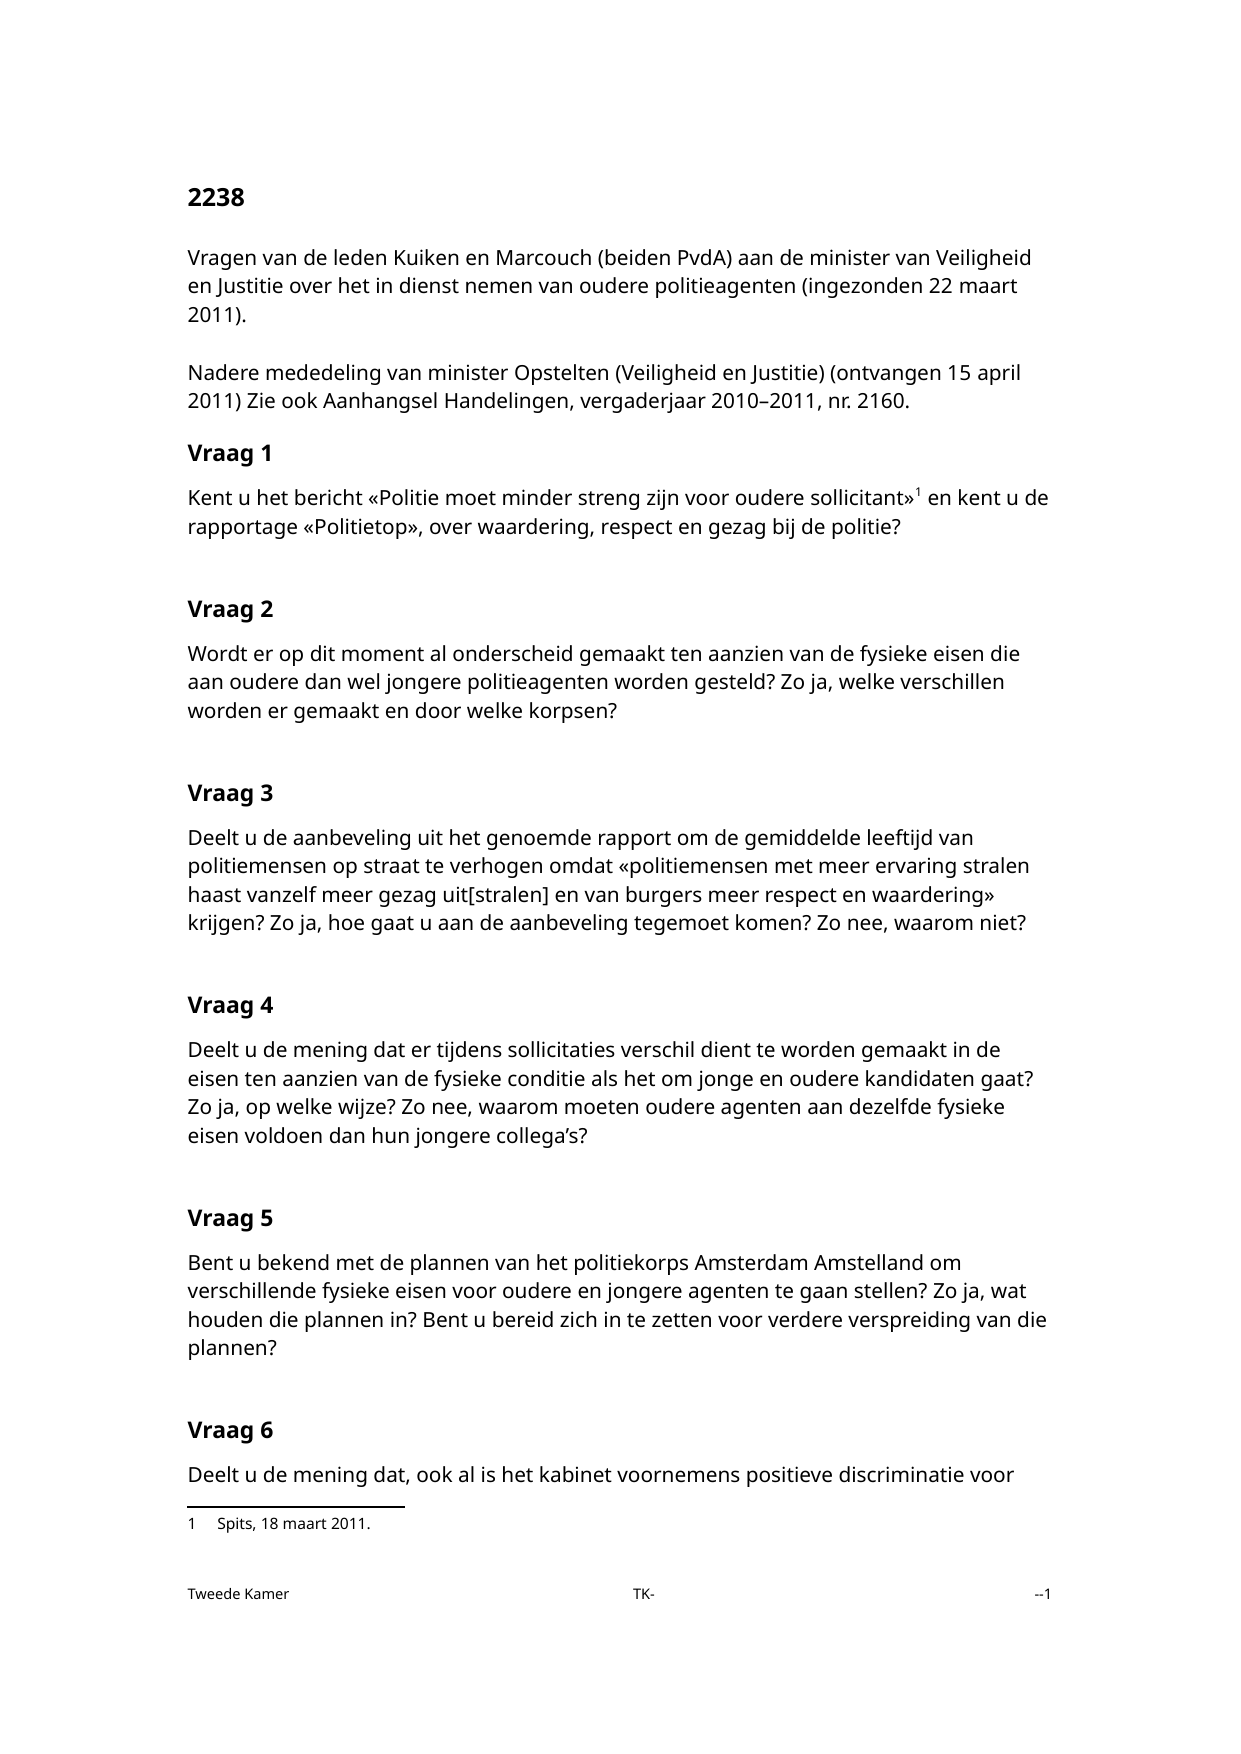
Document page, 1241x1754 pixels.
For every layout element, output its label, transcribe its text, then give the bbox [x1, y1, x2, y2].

text Bent u bekend met de plannen van het politiekorps Amsterdam Amstelland om verschillende fysieke eisen voor oudere en jongere agenten te gaan stellen? Zo ja, wat houden die plannen in? Bent u bereid zich in te zetten voor verdere verspreiding van die plannen? [187, 1248, 1053, 1362]
subtitle Vraag 5 [187, 1202, 1053, 1233]
text 2238 [187, 179, 1053, 213]
subtitle Vraag 4 [187, 989, 1053, 1021]
text Kent u het bericht «Politie moet minder streng zijn voor oudere sollicitant» en kent u de rapportage «Politietop», over waardering, respect en gezag bij de politie? [187, 483, 1053, 540]
text Deelt u de mening dat er tijdens sollicitaties verschil dient te worden gemaakt in de eisen ten aanzien van de fysieke conditie als het om jonge en oudere kandidaten gaat? Zo ja, op welke wijze? Zo nee, waarom moeten oudere agenten aan dezelfde fysieke eisen voldoen dan hun jongere collega’s? [187, 1036, 1053, 1149]
text Wordt er op dit moment al onderscheid gemaakt ten aanzien van de fysieke eisen die aan oudere dan wel jongere politieagenten worden gesteld? Zo ja, welke verschillen worden er gemaakt en door welke korpsen? [187, 639, 1053, 724]
subtitle Vraag 1 [187, 437, 1053, 468]
subtitle Vraag 6 [187, 1414, 1053, 1446]
text Spits, 18 maart 2011. [187, 1506, 1053, 1534]
subtitle Vraag 3 [187, 777, 1053, 808]
text Deelt u de mening dat, ook al is het kabinet voornemens positieve discriminatie voor [187, 1461, 1053, 1489]
subtitle Vraag 2 [187, 593, 1053, 624]
text Deelt u de aanbeveling uit het genoemde rapport om de gemiddelde leeftijd van politiemensen op straat te verhogen omdat «politiemensen met meer ervaring stralen haast vanzelf meer gezag uit[stralen] en van burgers meer respect en waardering» krijgen? Zo ja, hoe gaat u aan de aanbeveling tegemoet komen? Zo nee, waarom niet? [187, 823, 1053, 937]
text Nadere mededeling van minister Opstelten (Veiligheid en Justitie) (ontvangen 15 april 2011) Zie ook Aanhangsel Handelingen, vergaderjaar 2010–2011, nr. 2160. [187, 358, 1053, 415]
text Vragen van de leden Kuiken en Marcouch (beiden PvdA) aan de minister van Veiligheid en Justitie over het in dienst nemen van oudere politieagenten (ingezonden 22 maart 2011). [187, 243, 1053, 328]
